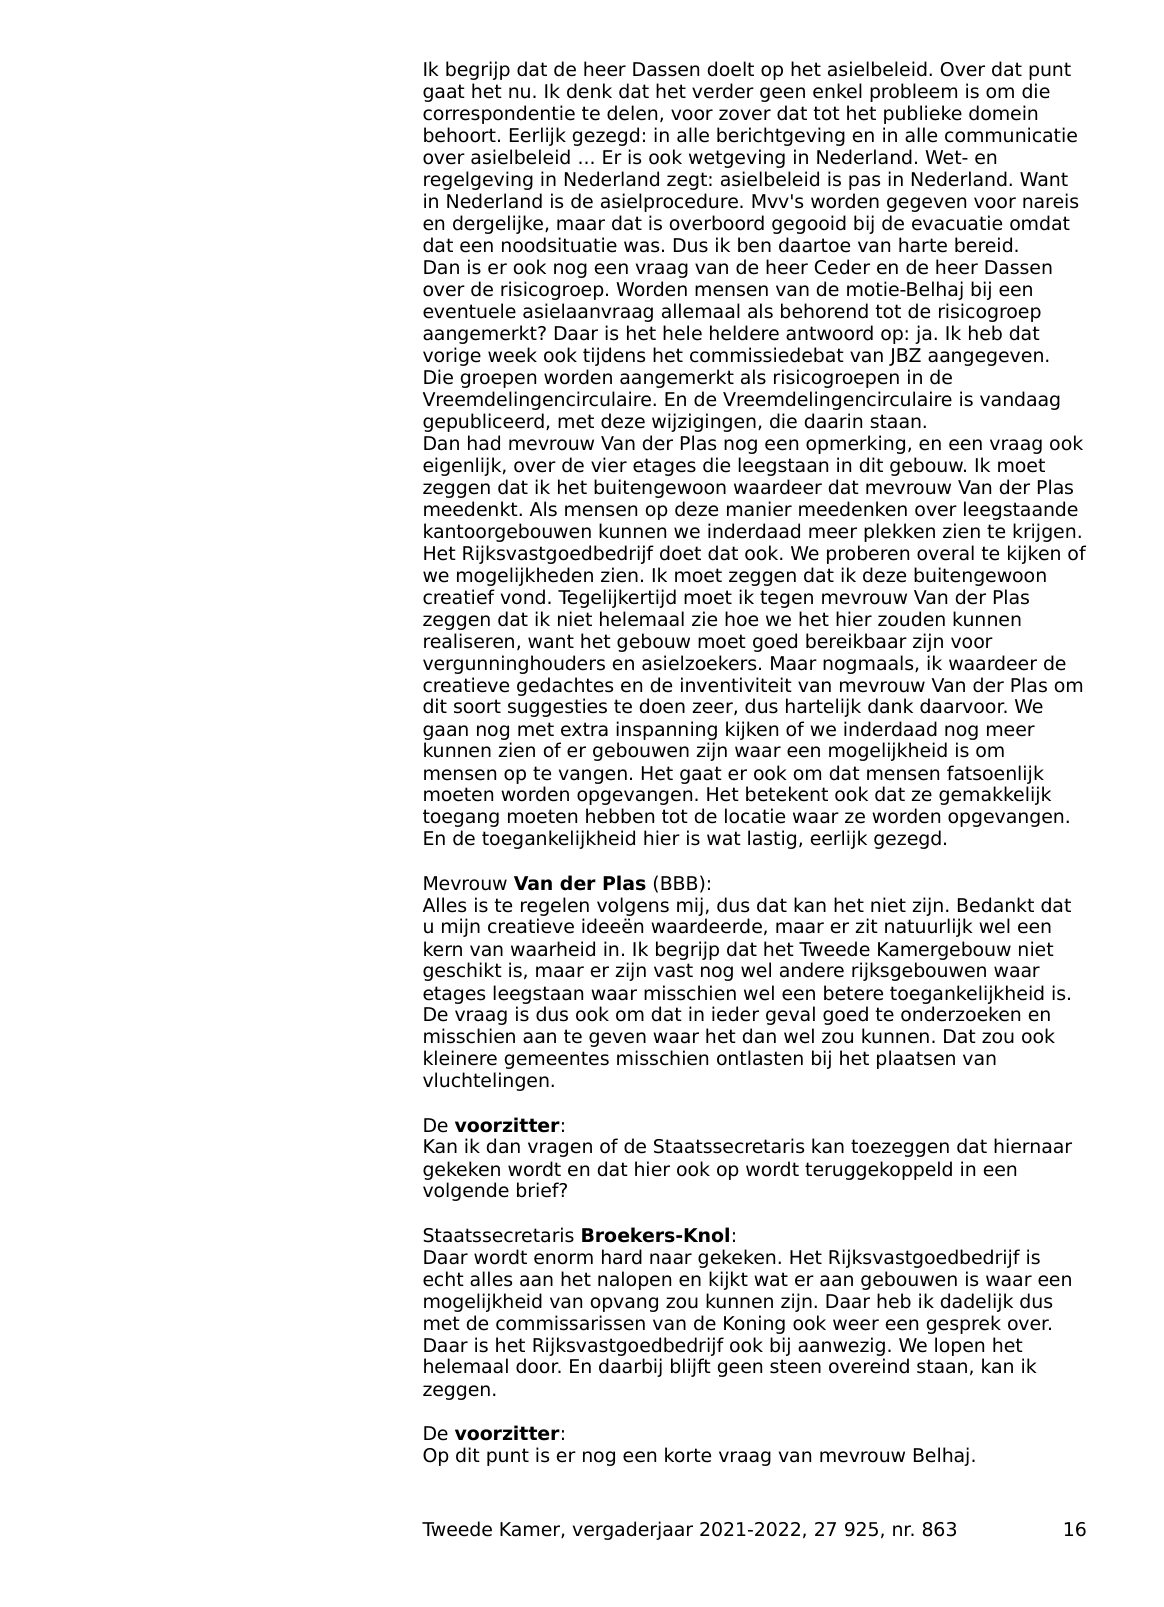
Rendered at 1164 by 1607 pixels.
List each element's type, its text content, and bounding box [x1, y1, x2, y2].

text De voorzitter: [422, 1423, 1087, 1444]
text Kan ik dan vragen of de Staatssecretaris kan toezeggen dat hiernaar gekeken wordt en dat hier ook op wordt teruggekoppeld in een volgende brief? [422, 1136, 1087, 1202]
text Dan is er ook nog een vraag van de heer Ceder en de heer Dassen over de risicogroep. Worden mensen van de motie-Belhaj bij een eventuele asielaanvraag allemaal als behorend tot de risicogroep aangemerkt? Daar is het hele heldere antwoord op: ja. Ik heb dat vorige week ook tijdens het commissiedebat van JBZ aangegeven. Die groepen worden aangemerkt als risicogroepen in de Vreemdelingencirculaire. En de Vreemdelingencirculaire is vandaag gepubliceerd, met deze wijzigingen, die daarin staan. [422, 257, 1087, 433]
text Dan had mevrouw Van der Plas nog een opmerking, en een vraag ook eigenlijk, over de vier etages die leegstaan in dit gebouw. Ik moet zeggen dat ik het buitengewoon waardeer dat mevrouw Van der Plas meedenkt. Als mensen op deze manier meedenken over leegstaande kantoorgebouwen kunnen we inderdaad meer plekken zien te krijgen. Het Rijksvastgoedbedrijf doet dat ook. We proberen overal te kijken of we mogelijkheden zien. Ik moet zeggen dat ik deze buitengewoon creatief vond. Tegelijkertijd moet ik tegen mevrouw Van der Plas zeggen dat ik niet helemaal zie hoe we het hier zouden kunnen realiseren, want het gebouw moet goed bereikbaar zijn voor vergunninghouders en asielzoekers. Maar nogmaals, ik waardeer de creatieve gedachtes en de inventiviteit van mevrouw Van der Plas om dit soort suggesties te doen zeer, dus hartelijk dank daarvoor. We gaan nog met extra inspanning kijken of we inderdaad nog meer kunnen zien of er gebouwen zijn waar een mogelijkheid is om mensen op te vangen. Het gaat er ook om dat mensen fatsoenlijk moeten worden opgevangen. Het betekent ook dat ze gemakkelijk toegang moeten hebben tot de locatie waar ze worden opgevangen. En de toegankelijkheid hier is wat lastig, eerlijk gezegd. [422, 433, 1087, 850]
text Op dit punt is er nog een korte vraag van mevrouw Belhaj. [422, 1444, 1087, 1467]
text De voorzitter: [422, 1114, 1087, 1136]
text Alles is te regelen volgens mij, dus dat kan het niet zijn. Bedankt dat u mijn creatieve ideeën waardeerde, maar er zit natuurlijk wel een kern van waarheid in. Ik begrijp dat het Tweede Kamergebouw niet geschikt is, maar er zijn vast nog wel andere rijksgebouwen waar etages leegstaan waar misschien wel een betere toegankelijkheid is. De vraag is dus ook om dat in ieder geval goed te onderzoeken en misschien aan te geven waar het dan wel zou kunnen. Dat zou ook kleinere gemeentes misschien ontlasten bij het plaatsen van vluchtelingen. [422, 894, 1087, 1092]
text Ik begrijp dat de heer Dassen doelt op het asielbeleid. Over dat punt gaat het nu. Ik denk dat het verder geen enkel probleem is om die correspondentie te delen, voor zover dat tot het publieke domein behoort. Eerlijk gezegd: in alle berichtgeving en in alle communicatie over asielbeleid ... Er is ook wetgeving in Nederland. Wet- en regelgeving in Nederland zegt: asielbeleid is pas in Nederland. Want in Nederland is de asielprocedure. Mvv's worden gegeven voor nareis en dergelijke, maar dat is overboord gegooid bij de evacuatie omdat dat een noodsituatie was. Dus ik ben daartoe van harte bereid. [422, 59, 1087, 257]
text Daar wordt enorm hard naar gekeken. Het Rijksvastgoedbedrijf is echt alles aan het nalopen en kijkt wat er aan gebouwen is waar een mogelijkheid van opvang zou kunnen zijn. Daar heb ik dadelijk dus met de commissarissen van de Koning ook weer een gesprek over. Daar is het Rijksvastgoedbedrijf ook bij aanwezig. We lopen het helemaal door. En daarbij blijft geen steen overeind staan, kan ik zeggen. [422, 1247, 1087, 1400]
text Mevrouw Van der Plas (BBB): [422, 872, 1087, 894]
text Staatssecretaris Broekers-Knol: [422, 1224, 1087, 1247]
